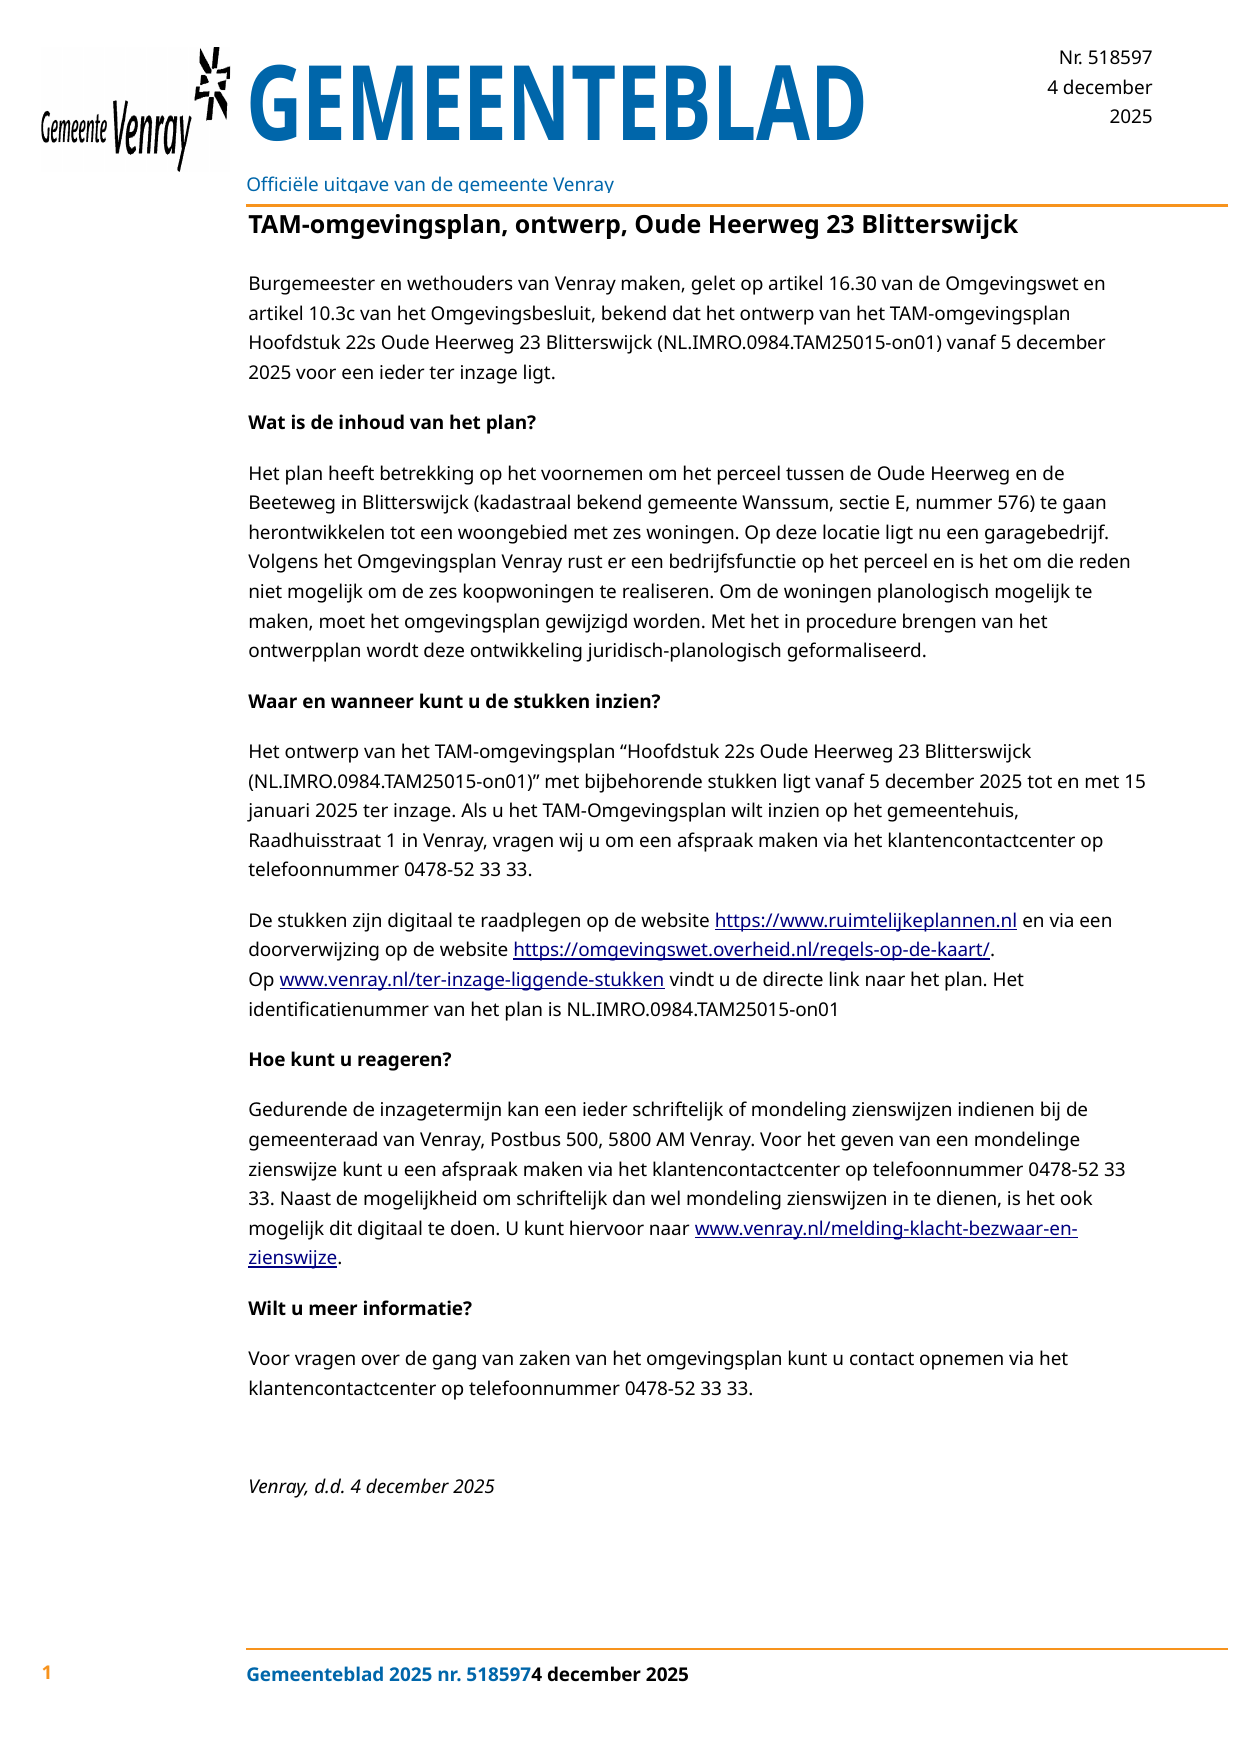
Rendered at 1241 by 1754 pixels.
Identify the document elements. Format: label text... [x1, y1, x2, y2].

text De stukken zijn digitaal te raadplegen op de website https://www.ruimtelijkeplannen.nl en via een doorverwijzing op de website https://omgevingswet.overheid.nl/regels-op-de-kaart/. Op www.venray.nl/ter-inzage-liggende-stukken vindt u de directe link naar het plan. Het identificatienummer van het plan is NL.IMRO.0984.TAM25015-on01 [248, 907, 1152, 1021]
text TAM-omgevingsplan, ontwerp, Oude Heerweg 23 Blitterswijck [248, 207, 1152, 241]
text Wilt u meer informatie? [248, 1295, 1152, 1321]
text Gedurende de inzagetermijn kan een ieder schriftelijk of mondeling zienswijzen indienen bij de gemeenteraad van Venray, Postbus 500, 5800 AM Venray. Voor het geven van een mondelinge zienswijze kunt u een afspraak maken via het klantencontactcenter op telefoonnummer 0478-52 33 33. Naast de mogelijkheid om schriftelijk dan wel mondeling zienswijzen in te dienen, is het ook mogelijk dit digitaal te doen. U kunt hiervoor naar www.venray.nl/melding-klacht-bezwaar-en-zienswijze. [248, 1097, 1152, 1270]
text Hoe kunt u reageren? [248, 1046, 1152, 1072]
text Burgemeester en wethouders van Venray maken, gelet op artikel 16.30 van de Omgevingswet en artikel 10.3c van het Omgevingsbesluit, bekend dat het ontwerp van het TAM-omgevingsplan Hoofdstuk 22s Oude Heerweg 23 Blitterswijck (NL.IMRO.0984.TAM25015-on01) vanaf 5 december 2025 voor een ieder ter inzage ligt. [248, 270, 1152, 385]
text Het ontwerp van het TAM-omgevingsplan “Hoofdstuk 22s Oude Heerweg 23 Blitterswijck (NL.IMRO.0984.TAM25015-on01)” met bijbehorende stukken ligt vanaf 5 december 2025 tot en met 15 januari 2025 ter inzage. Als u het TAM-Omgevingsplan wilt inzien op het gemeentehuis, Raadhuisstraat 1 in Venray, vragen wij u om een afspraak maken via het klantencontactcenter op telefoonnummer 0478-52 33 33. [248, 738, 1152, 882]
text Voor vragen over de gang van zaken van het omgevingsplan kunt u contact opnemen via het klantencontactcenter op telefoonnummer 0478-52 33 33. [248, 1345, 1152, 1401]
picture [41, 47, 231, 172]
text Het plan heeft betrekking op het voornemen om het perceel tussen de Oude Heerweg en de Beeteweg in Blitterswijck (kadastraal bekend gemeente Wanssum, sectie E, nummer 576) te gaan herontwikkelen tot een woongebied met zes woningen. Op deze locatie ligt nu een garagebedrijf. Volgens het Omgevingsplan Venray rust er een bedrijfsfunctie op het perceel en is het om die reden niet mogelijk om de zes koopwoningen te realiseren. Om de woningen planologisch mogelijk te maken, moet het omgevingsplan gewijzigd worden. Met het in procedure brengen van het ontwerpplan wordt deze ontwikkeling juridisch-planologisch geformaliseerd. [248, 460, 1152, 663]
text Wat is de inhoud van het plan? [248, 409, 1152, 435]
text Venray, d.d. 4 december 2025 [248, 1473, 1152, 1499]
text Waar en wanneer kunt u de stukken inzien? [248, 688, 1152, 713]
